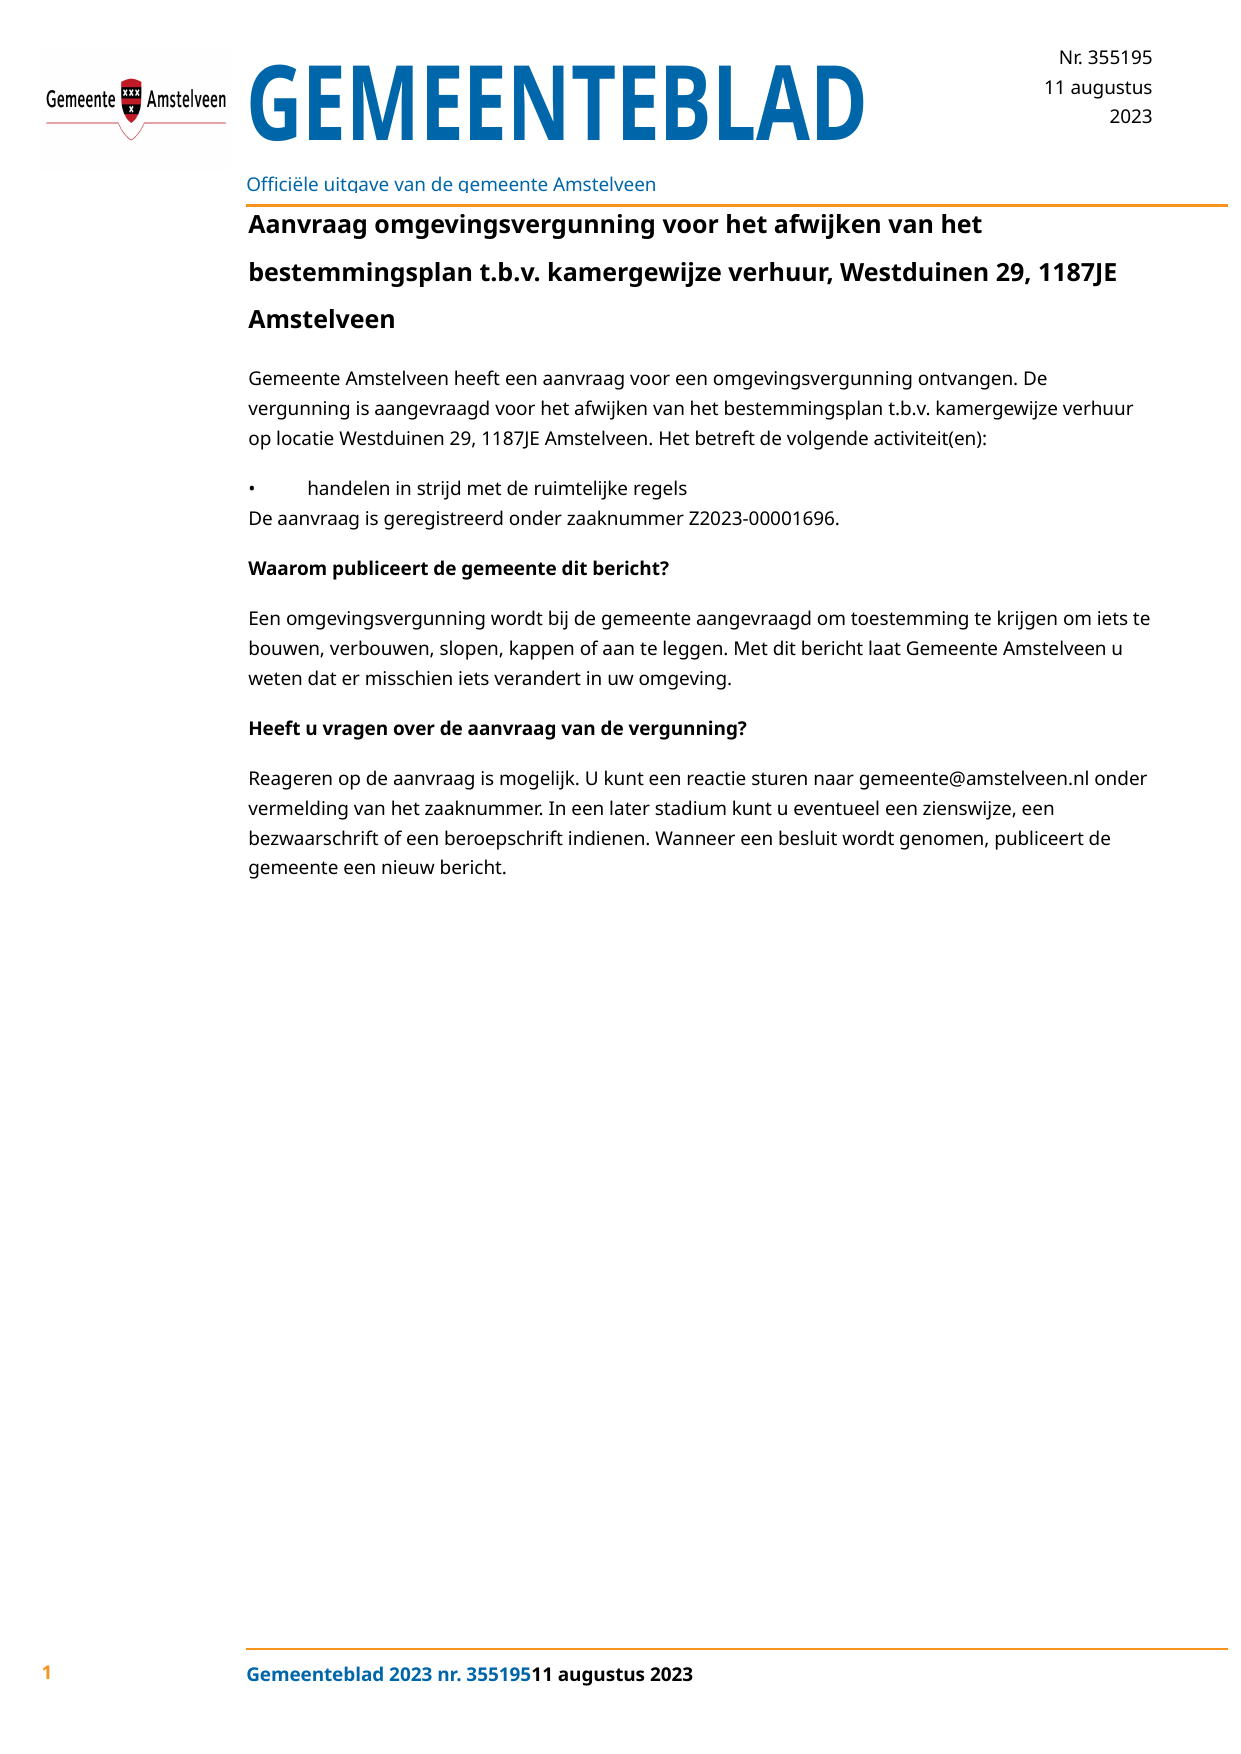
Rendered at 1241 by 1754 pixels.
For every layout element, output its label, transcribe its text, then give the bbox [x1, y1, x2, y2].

picture [41, 47, 231, 172]
text Aanvraag omgevingsvergunning voor het afwijken van het bestemmingsplan t.b.v. kamergewijze verhuur, Westduinen 29, 1187JE Amstelveen [248, 207, 1152, 336]
text Reageren op de aanvraag is mogelijk. U kunt een reactie sturen naar gemeente@amstelveen.nl onder vermelding van het zaaknummer. In een later stadium kunt u eventueel een zienswijze, een bezwaarschrift of een beroepschrift indienen. Wanneer een besluit wordt genomen, publiceert de gemeente een nieuw bericht. [248, 766, 1152, 880]
text Heeft u vragen over de aanvraag van de vergunning? [248, 715, 1152, 741]
text Waarom publiceert de gemeente dit bericht? [248, 555, 1152, 581]
list handelen in strijd met de ruimtelijke regels [248, 475, 1152, 501]
text De aanvraag is geregistreerd onder zaaknummer Z2023-00001696. [248, 505, 1152, 530]
text Een omgevingsvergunning wordt bij de gemeente aangevraagd om toestemming te krijgen om iets te bouwen, verbouwen, slopen, kappen of aan te leggen. Met dit bericht laat Gemeente Amstelveen u weten dat er misschien iets verandert in uw omgeving. [248, 606, 1152, 690]
text Gemeente Amstelveen heeft een aanvraag voor een omgevingsvergunning ontvangen. De vergunning is aangevraagd voor het afwijken van het bestemmingsplan t.b.v. kamergewijze verhuur op locatie Westduinen 29, 1187JE Amstelveen. Het betreft de volgende activiteit(en): [248, 366, 1152, 450]
